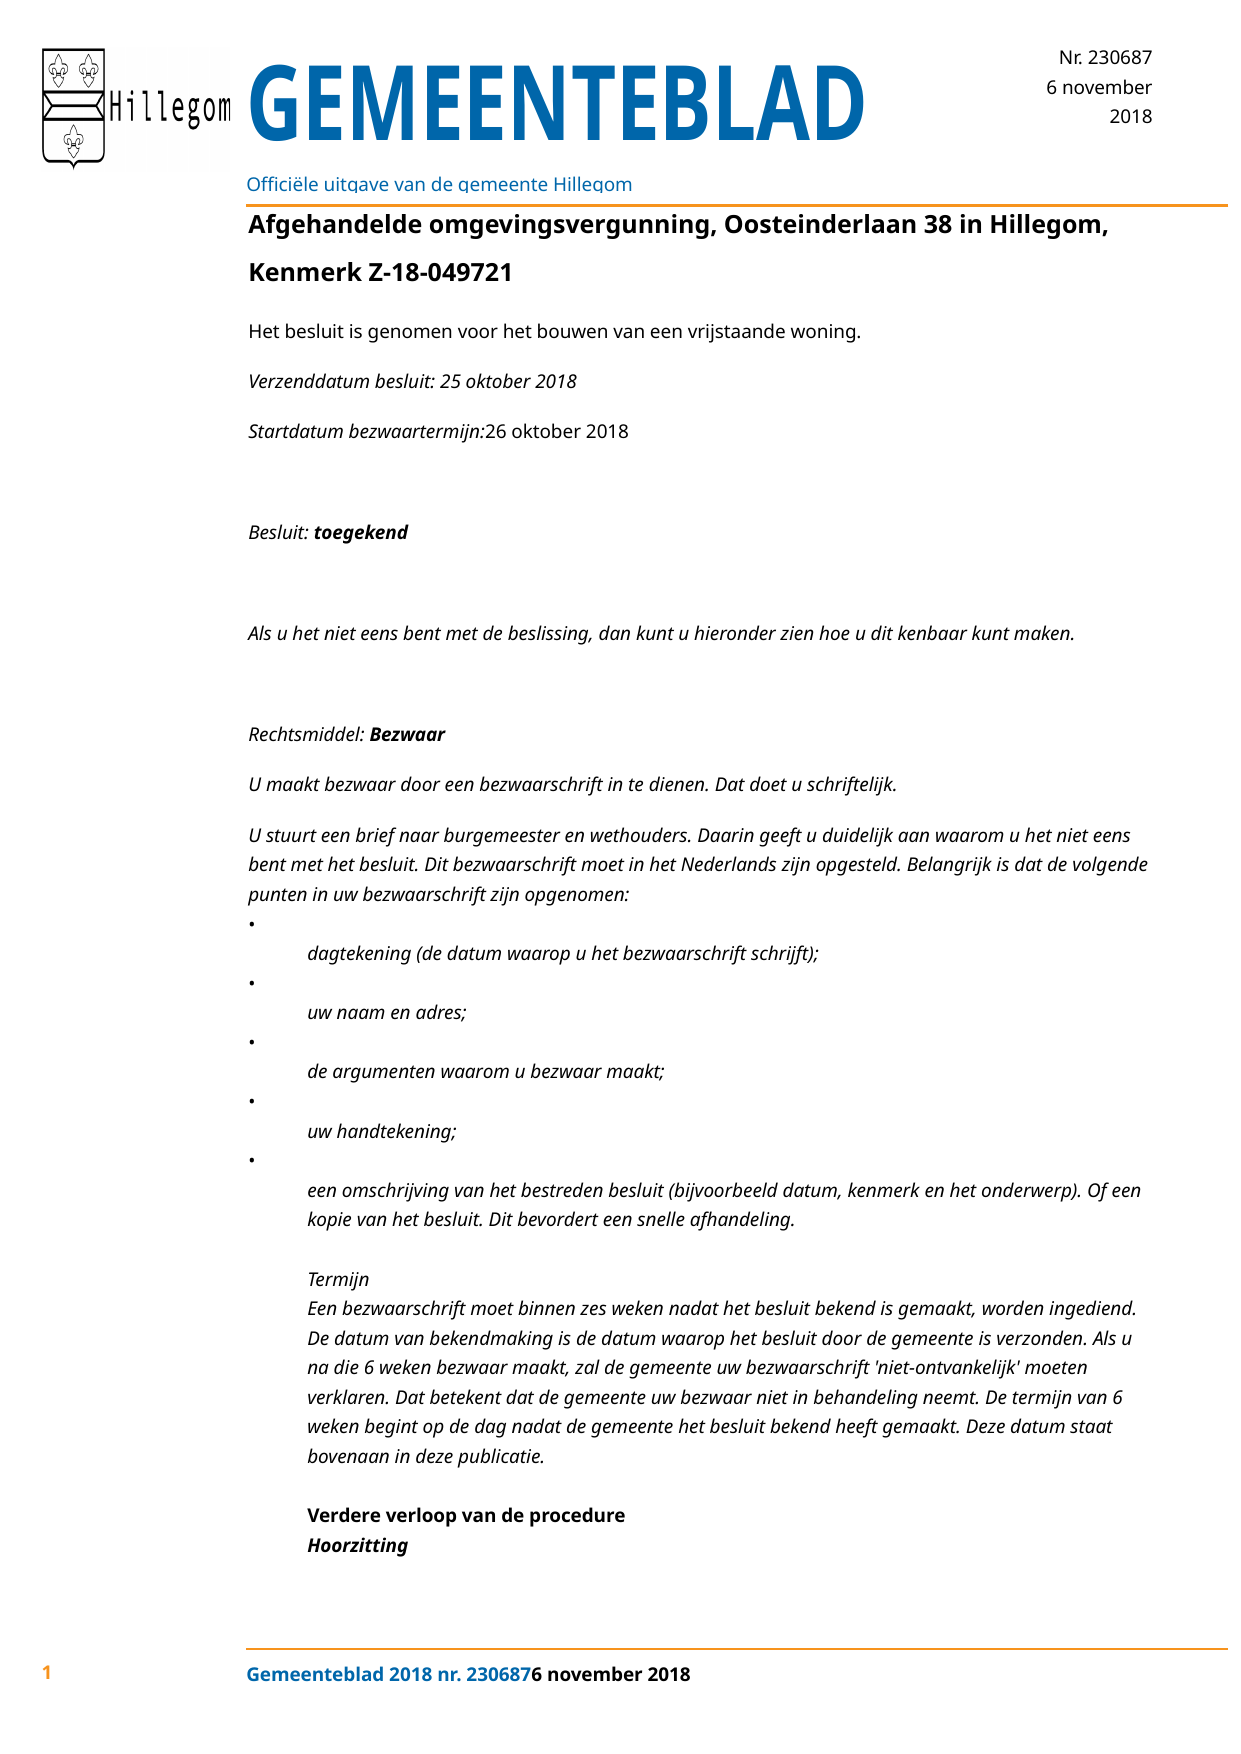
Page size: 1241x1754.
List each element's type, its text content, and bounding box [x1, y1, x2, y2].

text Verzenddatum besluit: 25 oktober 2018 [248, 368, 1152, 394]
list uw handtekening; [248, 1118, 1152, 1144]
text Besluit: toegekend [248, 519, 1152, 545]
text Afgehandelde omgevingsvergunning, Oosteinderlaan 38 in Hillegom, Kenmerk Z-18-049721 [248, 207, 1152, 288]
text U maakt bezwaar door een bezwaarschrift in te dienen. Dat doet u schriftelijk. [248, 772, 1152, 797]
list een omschrijving van het bestreden besluit (bijvoorbeeld datum, kenmerk en het onderwerp). Of een kopie van het besluit. Dit bevordert een snelle afhandeling. [248, 1177, 1152, 1232]
list Termijn [248, 1266, 1152, 1292]
list Hoorzitting [248, 1532, 1152, 1558]
picture [41, 47, 231, 172]
list Een bezwaarschrift moet binnen zes weken nadat het besluit bekend is gemaakt, worden ingediend. De datum van bekendmaking is de datum waarop het besluit door de gemeente is verzonden. Als u na die 6 weken bezwaar maakt, zal de gemeente uw bezwaarschrift 'niet-ontvankelijk' moeten verklaren. Dat betekent dat de gemeente uw bezwaar niet in behandeling neemt. De termijn van 6 weken begint op de dag nadat de gemeente het besluit bekend heeft gemaakt. Deze datum staat bovenaan in deze publicatie. [248, 1295, 1152, 1469]
text U stuurt een brief naar burgemeester en wethouders. Daarin geeft u duidelijk aan waarom u het niet eens bent met het besluit. Dit bezwaarschrift moet in het Nederlands zijn opgesteld. Belangrijk is dat de volgende punten in uw bezwaarschrift zijn opgenomen: [248, 822, 1152, 907]
text Rechtsmiddel: Bezwaar [248, 721, 1152, 747]
list de argumenten waarom u bezwaar maakt; [248, 1059, 1152, 1084]
list Verdere verloop van de procedure [248, 1502, 1152, 1528]
list uw naam en adres; [248, 999, 1152, 1025]
text Startdatum bezwaartermijn:26 oktober 2018 [248, 419, 1152, 444]
text Als u het niet eens bent met de beslissing, dan kunt u hieronder zien hoe u dit kenbaar kunt maken. [248, 620, 1152, 646]
text Het besluit is genomen voor het bouwen van een vrijstaande woning. [248, 318, 1152, 344]
list dagtekening (de datum waarop u het bezwaarschrift schrijft); [248, 940, 1152, 966]
